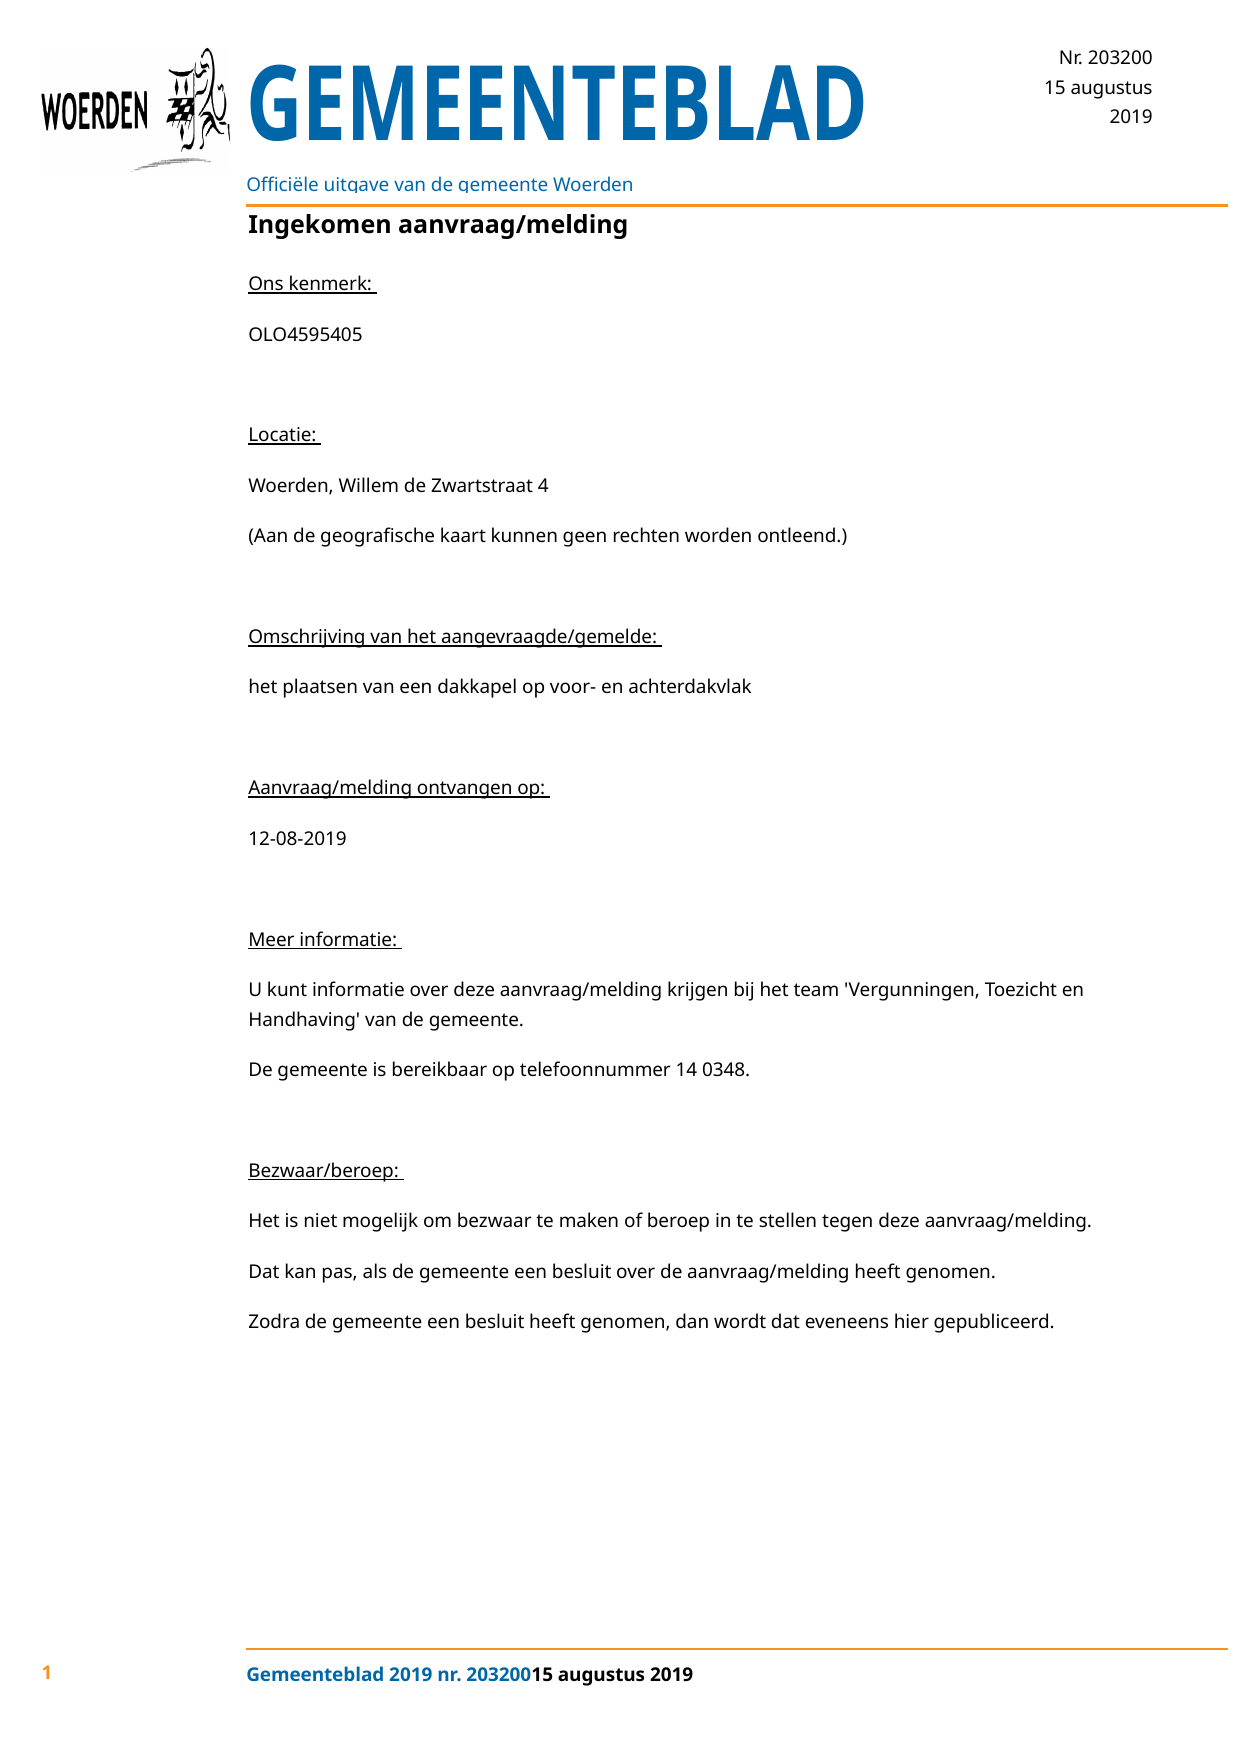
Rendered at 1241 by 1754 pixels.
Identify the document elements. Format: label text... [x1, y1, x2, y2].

text Ingekomen aanvraag/melding [248, 207, 1152, 241]
text Meer informatie: [248, 926, 1152, 951]
text Zodra de gemeente een besluit heeft genomen, dan wordt dat eveneens hier gepubliceerd. [248, 1308, 1152, 1334]
text Locatie: [248, 422, 1152, 447]
text U kunt informatie over deze aanvraag/melding krijgen bij het team 'Vergunningen, Toezicht en Handhaving' van de gemeente. [248, 976, 1152, 1031]
text (Aan de geografische kaart kunnen geen rechten worden ontleend.) [248, 522, 1152, 548]
text Bezwaar/beroep: [248, 1157, 1152, 1183]
text OLO4595405 [248, 321, 1152, 346]
text Ons kenmerk: [248, 270, 1152, 296]
text Omschrijving van het aangevraagde/gemelde: [248, 623, 1152, 649]
text De gemeente is bereikbaar op telefoonnummer 14 0348. [248, 1056, 1152, 1082]
picture [41, 47, 231, 172]
text het plaatsen van een dakkapel op voor- en achterdakvlak [248, 674, 1152, 699]
text Aanvraag/melding ontvangen op: [248, 774, 1152, 800]
text 12-08-2019 [248, 825, 1152, 851]
text Woerden, Willem de Zwartstraat 4 [248, 472, 1152, 498]
text Het is niet mogelijk om bezwaar te maken of beroep in te stellen tegen deze aanvraag/melding. [248, 1207, 1152, 1233]
text Dat kan pas, als de gemeente een besluit over de aanvraag/melding heeft genomen. [248, 1258, 1152, 1283]
